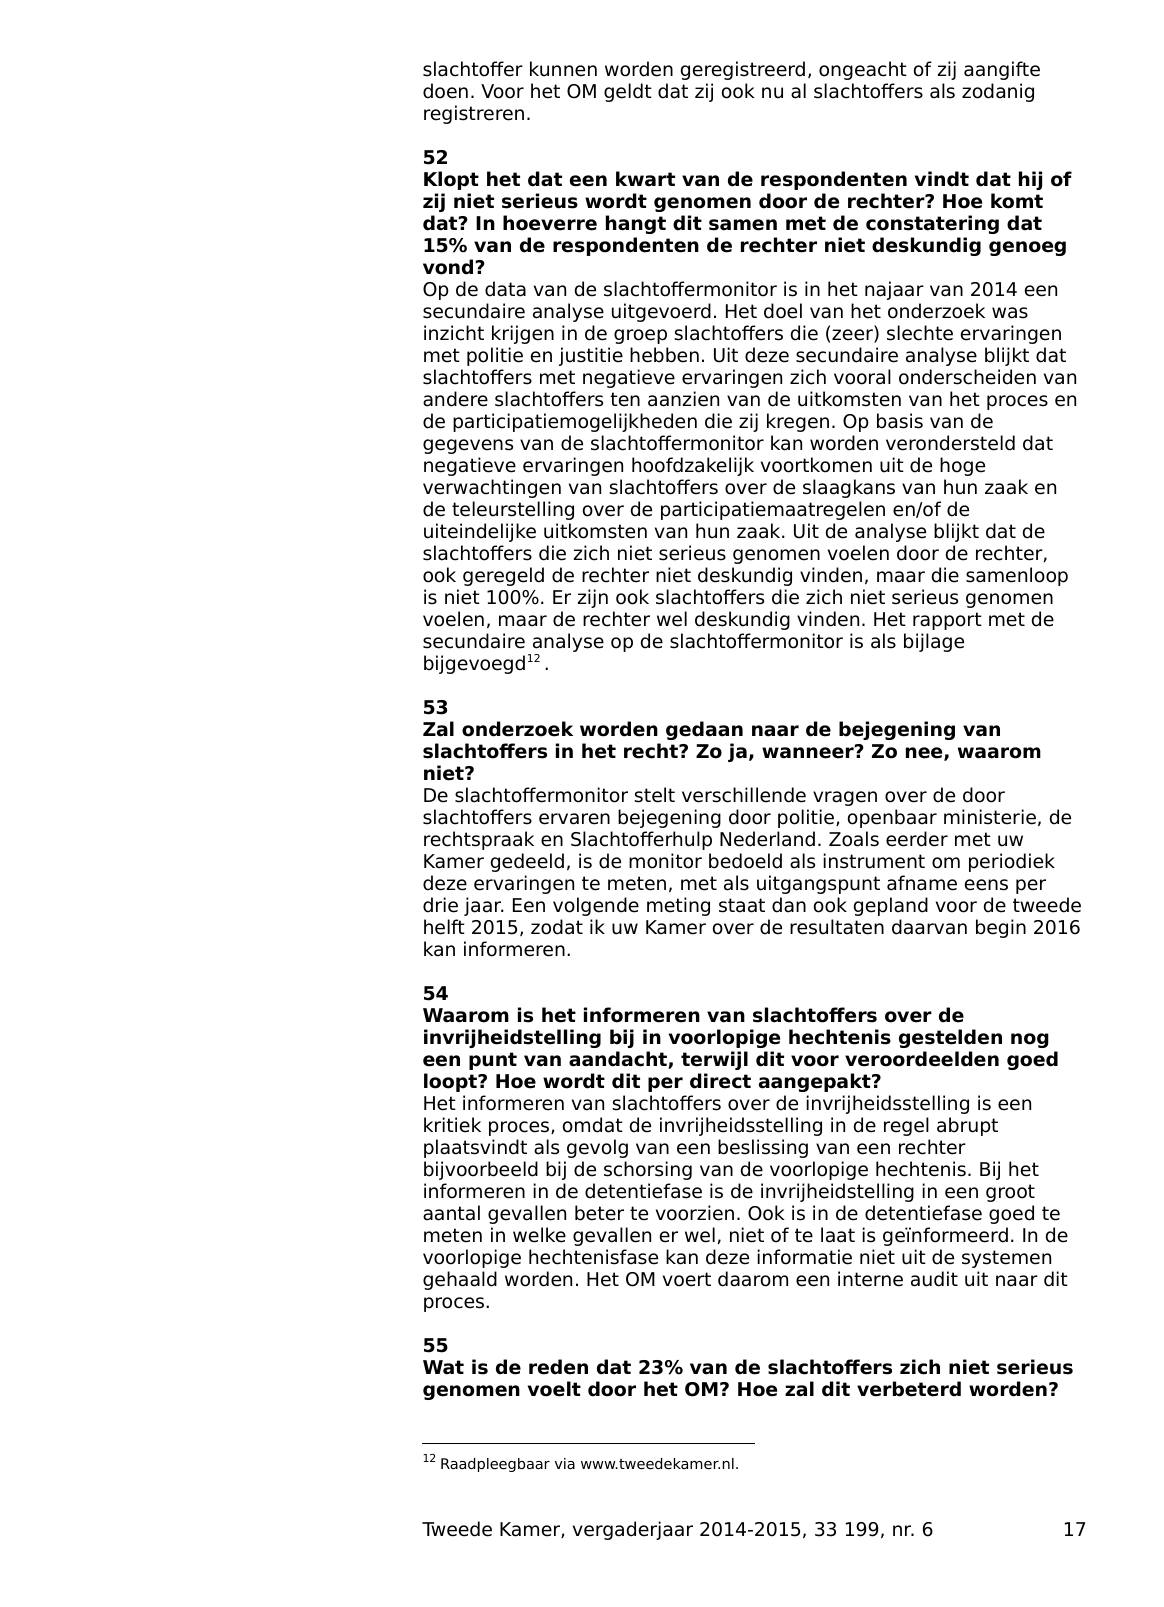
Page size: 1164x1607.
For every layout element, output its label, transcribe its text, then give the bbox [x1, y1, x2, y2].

text Waarom is het informeren van slachtoffers over de invrijheidstelling bij in voorlopige hechtenis gestelden nog een punt van aandacht, terwijl dit voor veroordeelden goed loopt? Hoe wordt dit per direct aangepakt? [422, 1005, 1087, 1093]
text Het informeren van slachtoffers over de invrijheidsstelling is een kritiek proces, omdat de invrijheidsstelling in de regel abrupt plaatsvindt als gevolg van een beslissing van een rechter bijvoorbeeld bij de schorsing van de voorlopige hechtenis. Bij het informeren in de detentiefase is de invrijheidstelling in een groot aantal gevallen beter te voorzien. Ook is in de detentiefase goed te meten in welke gevallen er wel, niet of te laat is geïnformeerd. In de voorlopige hechtenisfase kan deze informatie niet uit de systemen gehaald worden. Het OM voert daarom een interne audit uit naar dit proces. [422, 1093, 1087, 1312]
text De slachtoffermonitor stelt verschillende vragen over de door slachtoffers ervaren bejegening door politie, openbaar ministerie, de rechtspraak en Slachtofferhulp Nederland. Zoals eerder met uw Kamer gedeeld, is de monitor bedoeld als instrument om periodiek deze ervaringen te meten, met als uitgangspunt afname eens per drie jaar. Een volgende meting staat dan ook gepland voor de tweede helft 2015, zodat ik uw Kamer over de resultaten daarvan begin 2016 kan informeren. [422, 785, 1087, 961]
text 53 [422, 697, 1087, 719]
text 55 [422, 1335, 1087, 1357]
text Op de data van de slachtoffermonitor is in het najaar van 2014 een secundaire analyse uitgevoerd. Het doel van het onderzoek was inzicht krijgen in de groep slachtoffers die (zeer) slechte ervaringen met politie en justitie hebben. Uit deze secundaire analyse blijkt dat slachtoffers met negatieve ervaringen zich vooral onderscheiden van andere slachtoffers ten aanzien van de uitkomsten van het proces en de participatiemogelijkheden die zij kregen. Op basis van de gegevens van de slachtoffermonitor kan worden verondersteld dat negatieve ervaringen hoofdzakelijk voortkomen uit de hoge verwachtingen van slachtoffers over de slaagkans van hun zaak en de teleurstelling over de participatiemaatregelen en/of de uiteindelijke uitkomsten van hun zaak. Uit de analyse blijkt dat de slachtoffers die zich niet serieus genomen voelen door de rechter, ook geregeld de rechter niet deskundig vinden, maar die samenloop is niet 100%. Er zijn ook slachtoffers die zich niet serieus genomen voelen, maar de rechter wel deskundig vinden. Het rapport met de secundaire analyse op de slachtoffermonitor is als bijlage bijgevoegd. [422, 279, 1087, 675]
text slachtoffer kunnen worden geregistreerd, ongeacht of zij aangifte doen. Voor het OM geldt dat zij ook nu al slachtoffers als zodanig registreren. [422, 59, 1087, 125]
text 54 [422, 983, 1087, 1005]
text Klopt het dat een kwart van de respondenten vindt dat hij of zij niet serieus wordt genomen door de rechter? Hoe komt dat? In hoeverre hangt dit samen met de constatering dat 15% van de respondenten de rechter niet deskundig genoeg vond? [422, 169, 1087, 279]
text Wat is de reden dat 23% van de slachtoffers zich niet serieus genomen voelt door het OM? Hoe zal dit verbeterd worden? [422, 1357, 1087, 1401]
text Zal onderzoek worden gedaan naar de bejegening van slachtoffers in het recht? Zo ja, wanneer? Zo nee, waarom niet? [422, 719, 1087, 785]
text 52 [422, 147, 1087, 169]
text Raadpleegbaar via www.tweedekamer.nl. [422, 1452, 1087, 1474]
